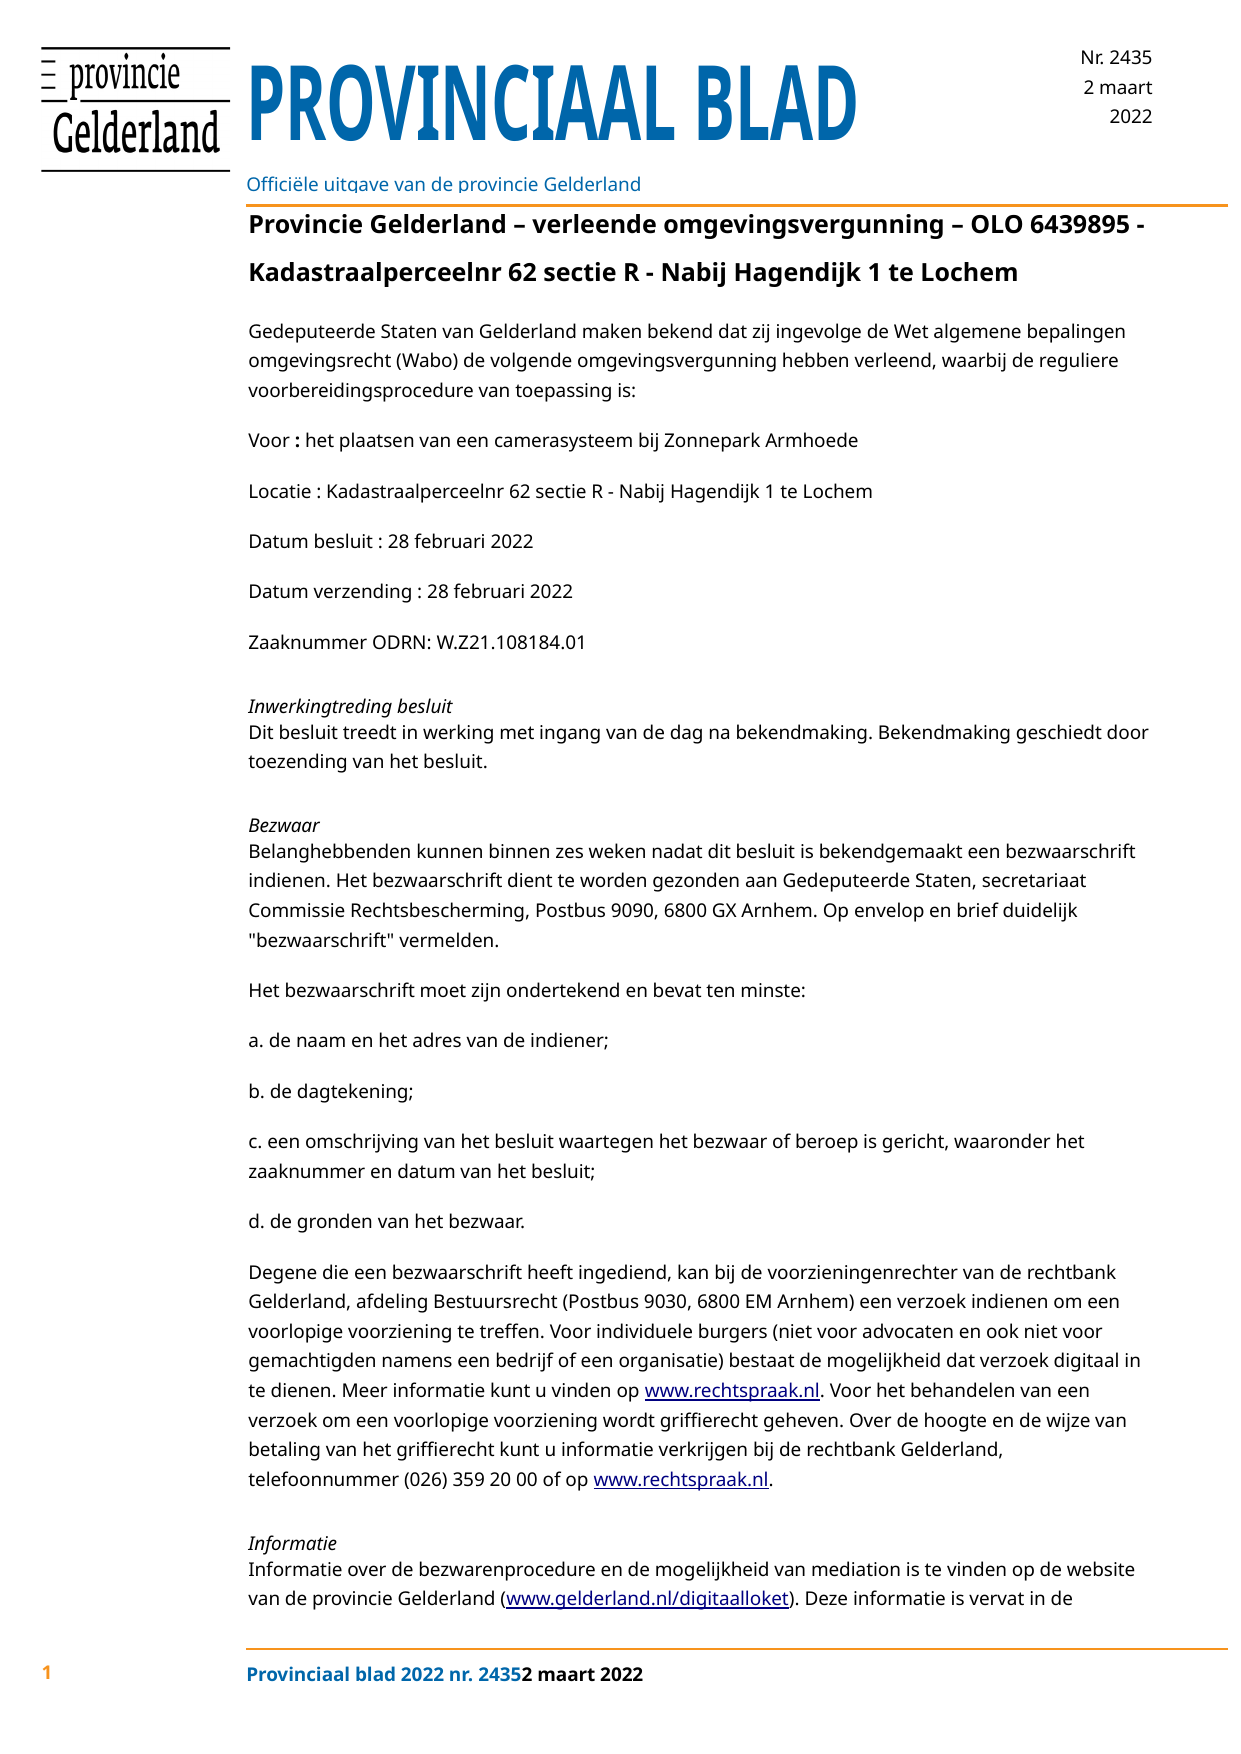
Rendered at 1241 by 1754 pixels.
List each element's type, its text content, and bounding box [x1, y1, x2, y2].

text Het bezwaarschrift moet zijn ondertekend en bevat ten minste: [248, 977, 1152, 1003]
text Inwerkingtreding besluit [248, 693, 1152, 719]
text b. de dagtekening; [248, 1078, 1152, 1104]
text Bezwaar [248, 812, 1152, 838]
text Zaaknummer ODRN: W.Z21.108184.01 [248, 629, 1152, 655]
text a. de naam en het adres van de indiener; [248, 1028, 1152, 1053]
text Dit besluit treedt in werking met ingang van de dag na bekendmaking. Bekendmaking geschiedt door toezending van het besluit. [248, 719, 1152, 774]
text d. de gronden van het bezwaar. [248, 1208, 1152, 1234]
text c. een omschrijving van het besluit waartegen het bezwaar of beroep is gericht, waaronder het zaaknummer en datum van het besluit; [248, 1128, 1152, 1184]
text Gedeputeerde Staten van Gelderland maken bekend dat zij ingevolge de Wet algemene bepalingen omgevingsrecht (Wabo) de volgende omgevingsvergunning hebben verleend, waarbij de reguliere voorbereidingsprocedure van toepassing is: [248, 318, 1152, 403]
text Datum besluit : 28 februari 2022 [248, 528, 1152, 554]
text Datum verzending : 28 februari 2022 [248, 579, 1152, 604]
text Locatie : Kadastraalperceelnr 62 sectie R - Nabij Hagendijk 1 te Lochem [248, 478, 1152, 504]
text Voor : het plaatsen van een camerasysteem bij Zonnepark Armhoede [248, 427, 1152, 453]
text Informatie [248, 1530, 1152, 1556]
text Belanghebbenden kunnen binnen zes weken nadat dit besluit is bekendgemaakt een bezwaarschrift indienen. Het bezwaarschrift dient te worden gezonden aan Gedeputeerde Staten, secretariaat Commissie Rechtsbescherming, Postbus 9090, 6800 GX Arnhem. Op envelop en brief duidelijk "bezwaarschrift" vermelden. [248, 838, 1152, 953]
picture [41, 47, 231, 172]
text Provincie Gelderland – verleende omgevingsvergunning – OLO 6439895 - Kadastraalperceelnr 62 sectie R - Nabij Hagendijk 1 te Lochem [248, 207, 1152, 288]
text Informatie over de bezwarenprocedure en de mogelijkheid van mediation is te vinden op de website van de provincie Gelderland (www.gelderland.nl/digitaalloket). Deze informatie is vervat in de [248, 1556, 1152, 1611]
text Degene die een bezwaarschrift heeft ingediend, kan bij de voorzieningenrechter van de rechtbank Gelderland, afdeling Bestuursrecht (Postbus 9030, 6800 EM Arnhem) een verzoek indienen om een voorlopige voorziening te treffen. Voor individuele burgers (niet voor advocaten en ook niet voor gemachtigden namens een bedrijf of een organisatie) bestaat de mogelijkheid dat verzoek digitaal in te dienen. Meer informatie kunt u vinden op www.rechtspraak.nl. Voor het behandelen van een verzoek om een voorlopige voorziening wordt griffierecht geheven. Over de hoogte en de wijze van betaling van het griffierecht kunt u informatie verkrijgen bij de rechtbank Gelderland, telefoonnummer (026) 359 20 00 of op www.rechtspraak.nl. [248, 1259, 1152, 1492]
